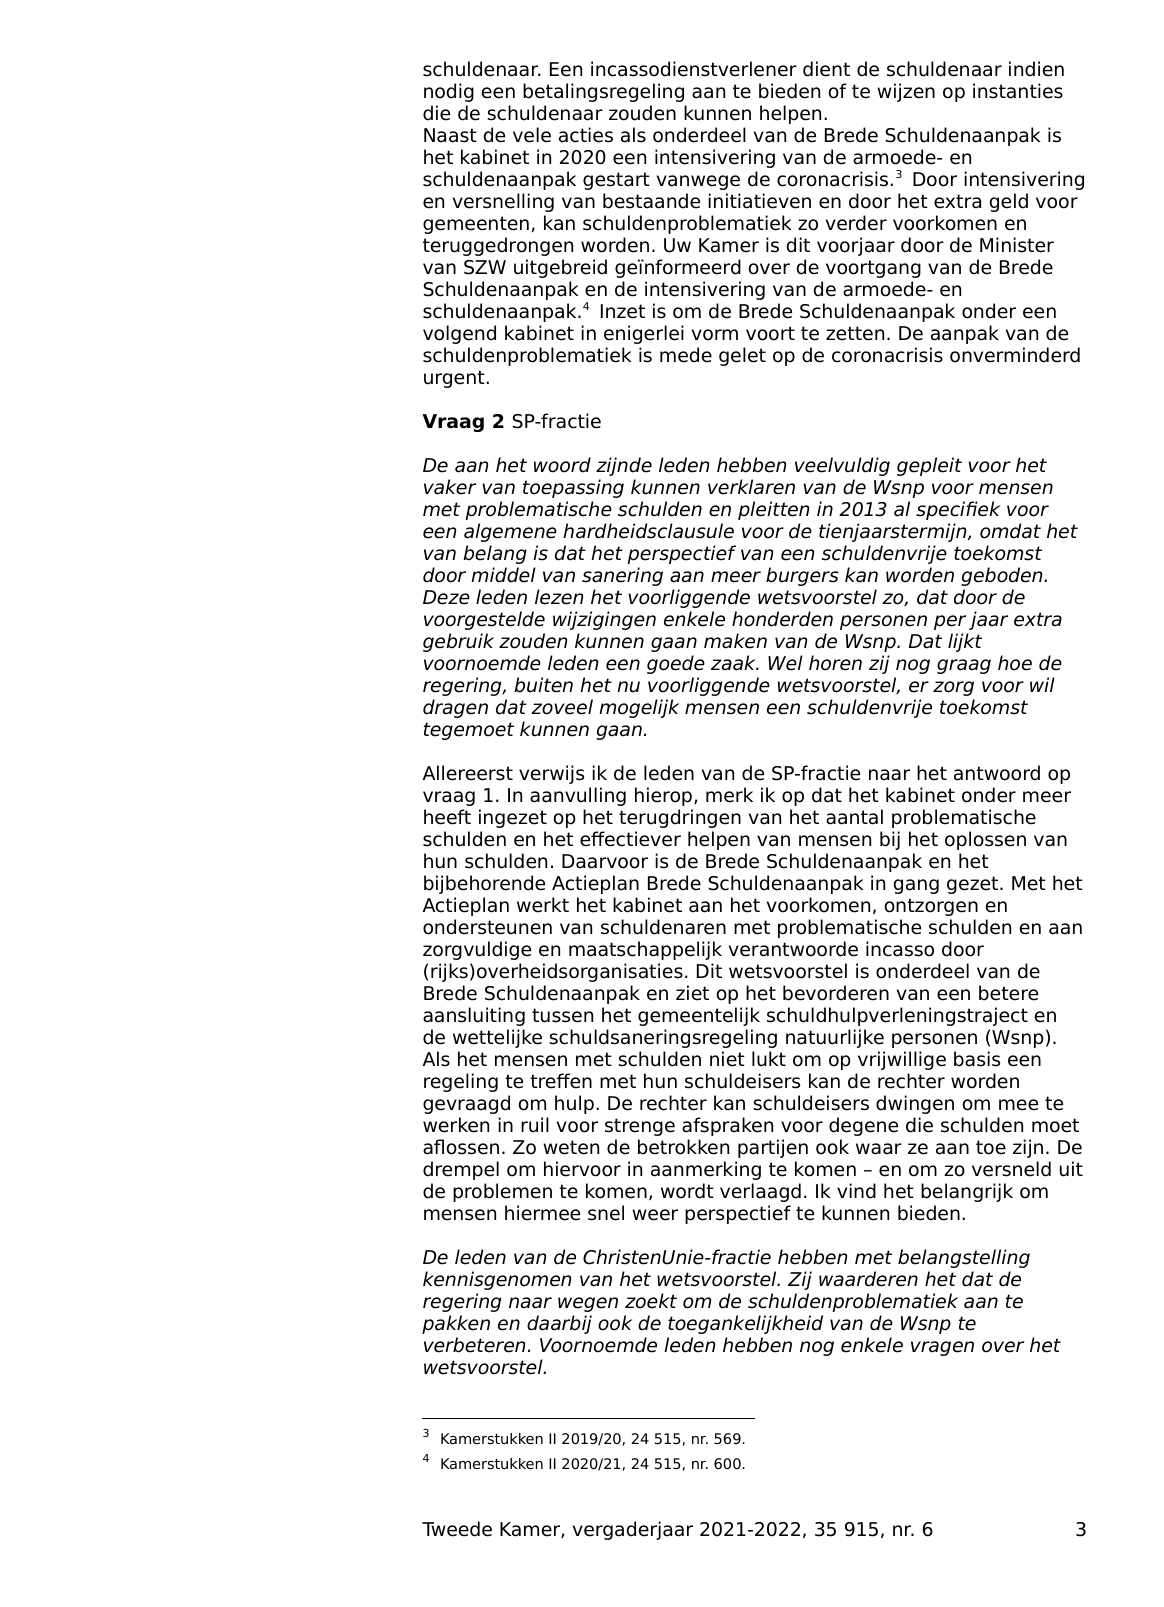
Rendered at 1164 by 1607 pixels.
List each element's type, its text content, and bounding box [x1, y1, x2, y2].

text Naast de vele acties als onderdeel van de Brede Schuldenaanpak is het kabinet in 2020 een intensivering van de armoede- en schuldenaanpak gestart vanwege de coronacrisis. Door intensivering en versnelling van bestaande initiatieven en door het extra geld voor gemeenten, kan schuldenproblematiek zo verder voorkomen en teruggedrongen worden. Uw Kamer is dit voorjaar door de Minister van SZW uitgebreid geïnformeerd over de voortgang van de Brede Schuldenaanpak en de intensivering van de armoede- en schuldenaanpak. Inzet is om de Brede Schuldenaanpak onder een volgend kabinet in enigerlei vorm voort te zetten. De aanpak van de schuldenproblematiek is mede gelet op de coronacrisis onverminderd urgent. [422, 125, 1087, 389]
text schuldenaar. Een incassodienstverlener dient de schuldenaar indien nodig een betalingsregeling aan te bieden of te wijzen op instanties die de schuldenaar zouden kunnen helpen. [422, 59, 1087, 125]
text De aan het woord zijnde leden hebben veelvuldig gepleit voor het vaker van toepassing kunnen verklaren van de Wsnp voor mensen met problematische schulden en pleitten in 2013 al specifiek voor een algemene hardheidsclausule voor de tienjaarstermijn, omdat het van belang is dat het perspectief van een schuldenvrije toekomst door middel van sanering aan meer burgers kan worden geboden. Deze leden lezen het voorliggende wetsvoorstel zo, dat door de voorgestelde wijzigingen enkele honderden personen per jaar extra gebruik zouden kunnen gaan maken van de Wsnp. Dat lijkt voornoemde leden een goede zaak. Wel horen zij nog graag hoe de regering, buiten het nu voorliggende wetsvoorstel, er zorg voor wil dragen dat zoveel mogelijk mensen een schuldenvrije toekomst tegemoet kunnen gaan. [422, 455, 1087, 741]
text Kamerstukken II 2020/21, 24 515, nr. 600. [422, 1452, 1087, 1474]
text Kamerstukken II 2019/20, 24 515, nr. 569. [422, 1427, 1087, 1449]
text Allereerst verwijs ik de leden van de SP-fractie naar het antwoord op vraag 1. In aanvulling hierop, merk ik op dat het kabinet onder meer heeft ingezet op het terugdringen van het aantal problematische schulden en het effectiever helpen van mensen bij het oplossen van hun schulden. Daarvoor is de Brede Schuldenaanpak en het bijbehorende Actieplan Brede Schuldenaanpak in gang gezet. Met het Actieplan werkt het kabinet aan het voorkomen, ontzorgen en ondersteunen van schuldenaren met problematische schulden en aan zorgvuldige en maatschappelijk verantwoorde incasso door (rijks)overheidsorganisaties. Dit wetsvoorstel is onderdeel van de Brede Schuldenaanpak en ziet op het bevorderen van een betere aansluiting tussen het gemeentelijk schuldhulpverleningstraject en de wettelijke schuldsaneringsregeling natuurlijke personen (Wsnp). Als het mensen met schulden niet lukt om op vrijwillige basis een regeling te treffen met hun schuldeisers kan de rechter worden gevraagd om hulp. De rechter kan schuldeisers dwingen om mee te werken in ruil voor strenge afspraken voor degene die schulden moet aflossen. Zo weten de betrokken partijen ook waar ze aan toe zijn. De drempel om hiervoor in aanmerking te komen – en om zo versneld uit de problemen te komen, wordt verlaagd. Ik vind het belangrijk om mensen hiermee snel weer perspectief te kunnen bieden. [422, 763, 1087, 1224]
text Vraag 2 SP-fractie [422, 411, 1087, 433]
text De leden van de ChristenUnie-fractie hebben met belangstelling kennisgenomen van het wetsvoorstel. Zij waarderen het dat de regering naar wegen zoekt om de schuldenproblematiek aan te pakken en daarbij ook de toegankelijkheid van de Wsnp te verbeteren. Voornoemde leden hebben nog enkele vragen over het wetsvoorstel. [422, 1247, 1087, 1379]
